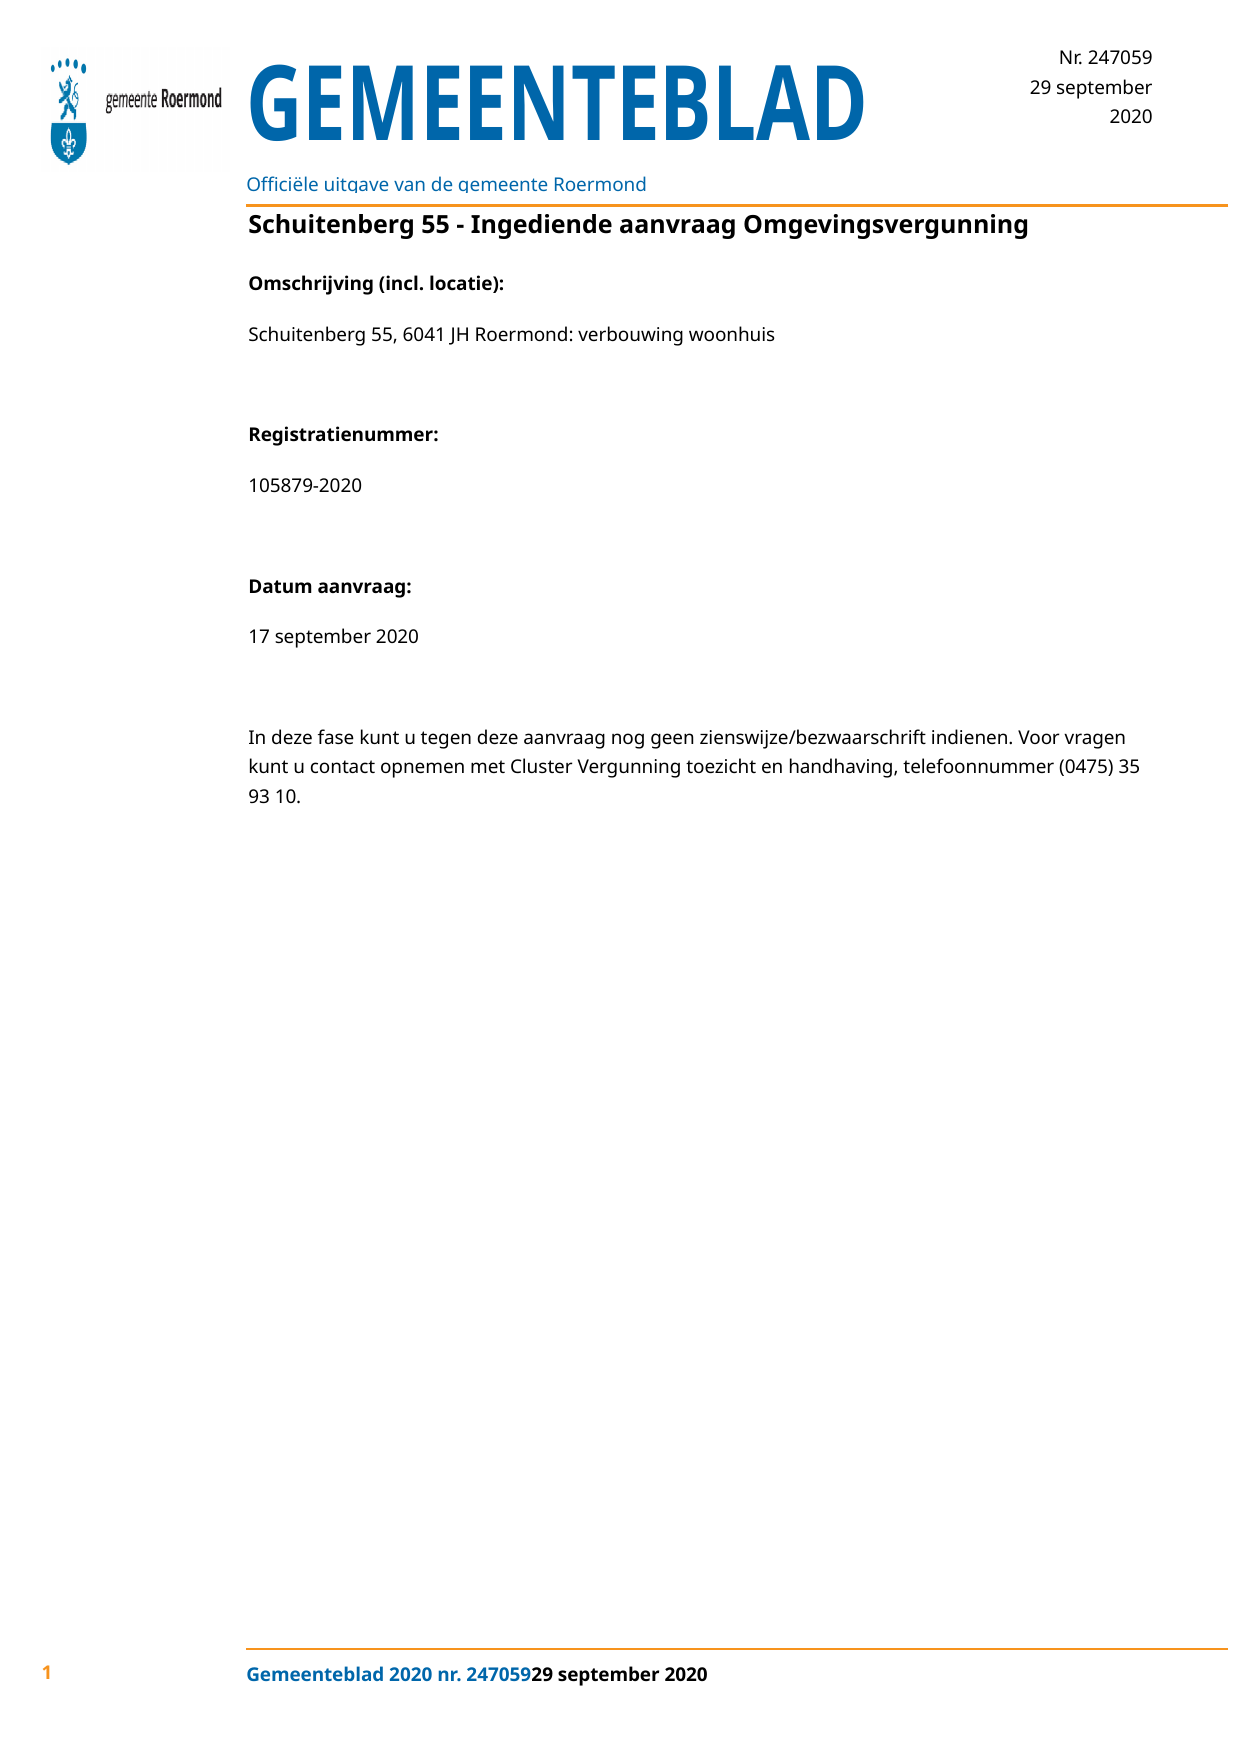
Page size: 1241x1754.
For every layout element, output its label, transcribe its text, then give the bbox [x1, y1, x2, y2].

text Omschrijving (incl. locatie): [248, 270, 1152, 296]
text In deze fase kunt u tegen deze aanvraag nog geen zienswijze/bezwaarschrift indienen. Voor vragen kunt u contact opnemen met Cluster Vergunning toezicht en handhaving, telefoonnummer (0475) 35 93 10. [248, 724, 1152, 809]
text Schuitenberg 55, 6041 JH Roermond: verbouwing woonhuis [248, 321, 1152, 346]
text Schuitenberg 55 - Ingediende aanvraag Omgevingsvergunning [248, 207, 1152, 241]
text Datum aanvraag: [248, 573, 1152, 598]
text 17 september 2020 [248, 623, 1152, 649]
text Registratienummer: [248, 422, 1152, 447]
text 105879-2020 [248, 472, 1152, 498]
picture [41, 47, 231, 172]
